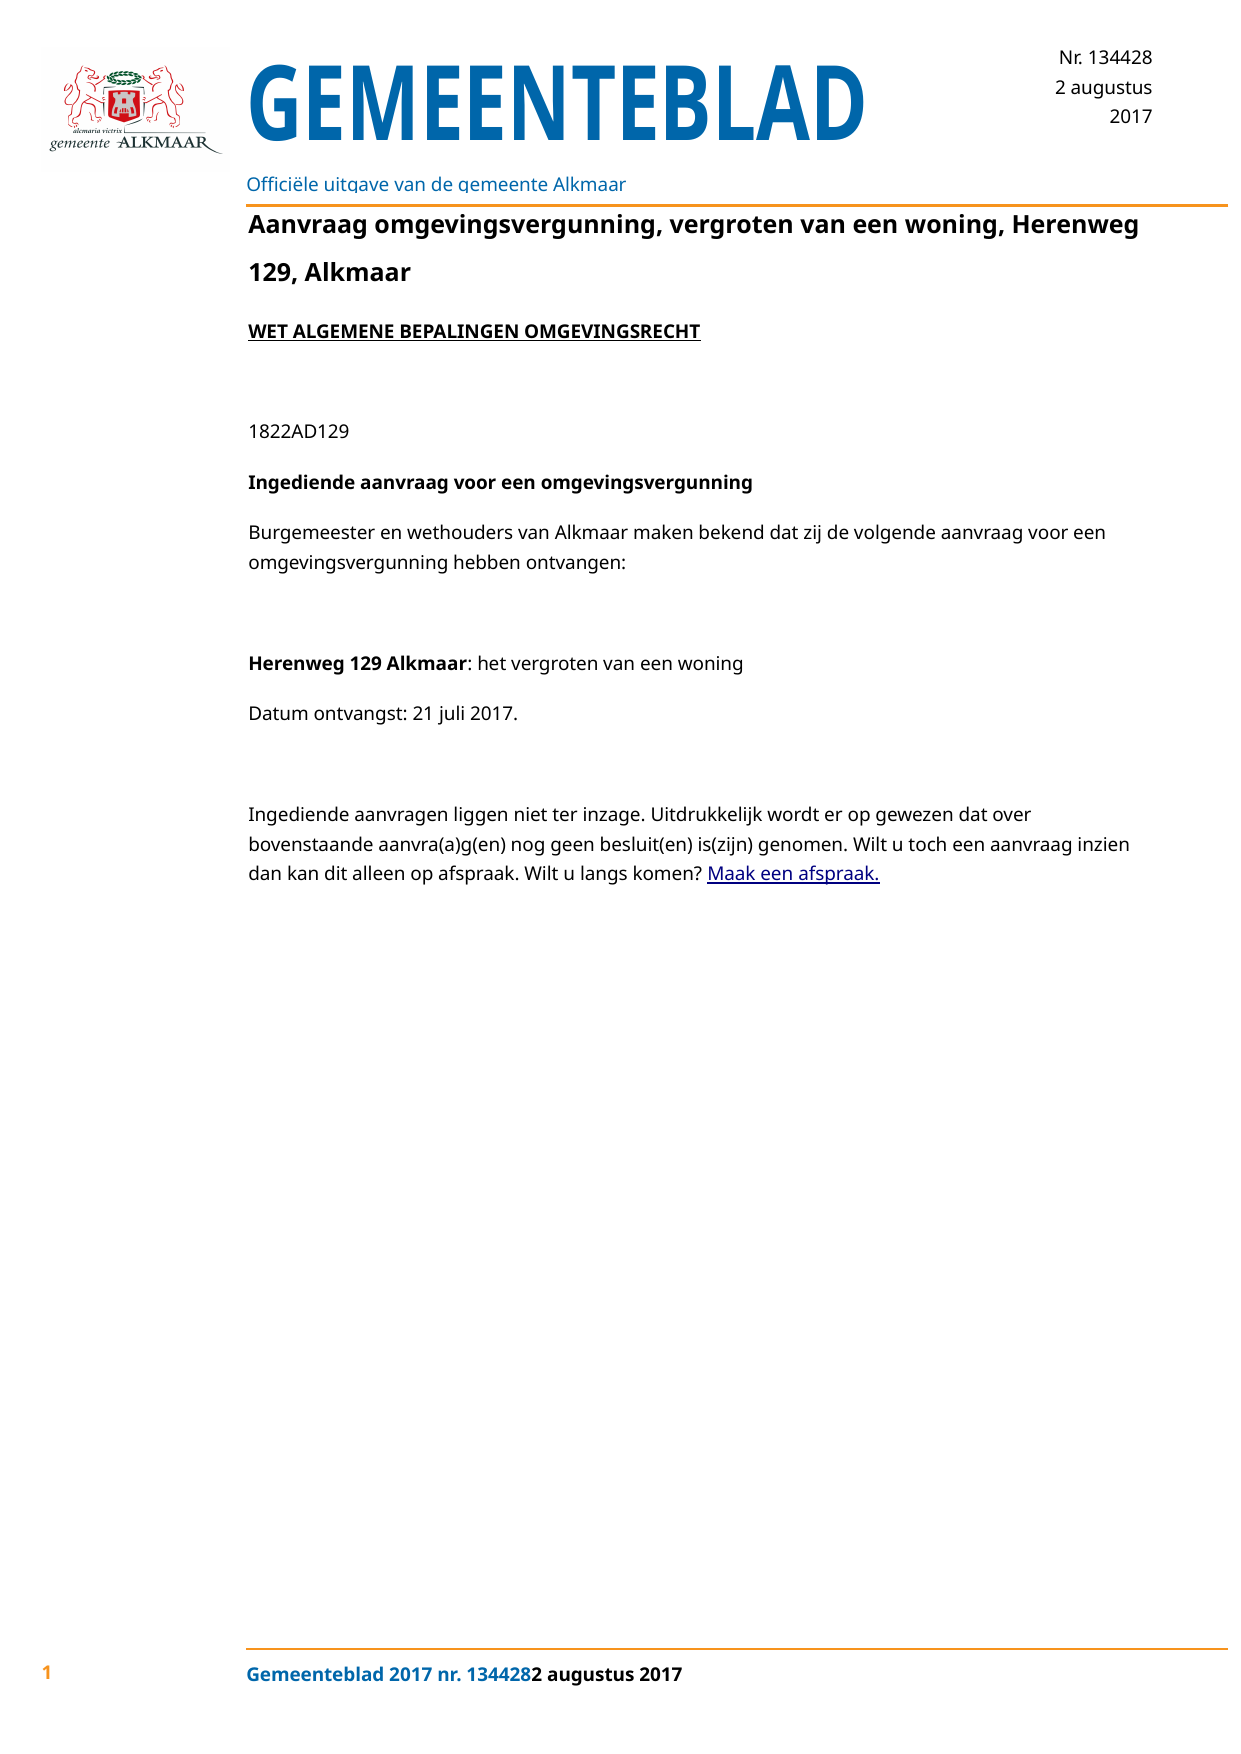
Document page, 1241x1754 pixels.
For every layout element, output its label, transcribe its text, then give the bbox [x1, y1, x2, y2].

text Aanvraag omgevingsvergunning, vergroten van een woning, Herenweg 129, Alkmaar [248, 207, 1152, 288]
text Burgemeester en wethouders van Alkmaar maken bekend dat zij de volgende aanvraag voor een omgevingsvergunning hebben ontvangen: [248, 519, 1152, 575]
text WET ALGEMENE BEPALINGEN OMGEVINGSRECHT [248, 318, 1152, 344]
picture [41, 47, 231, 172]
text Herenweg 129 Alkmaar: het vergroten van een woning [248, 650, 1152, 676]
text Ingediende aanvragen liggen niet ter inzage. Uitdrukkelijk wordt er op gewezen dat over bovenstaande aanvra(a)g(en) nog geen besluit(en) is(zijn) genomen. Wilt u toch een aanvraag inzien dan kan dit alleen op afspraak. Wilt u langs komen? Maak een afspraak. [248, 801, 1152, 886]
text Ingediende aanvraag voor een omgevingsvergunning [248, 469, 1152, 495]
text Datum ontvangst: 21 juli 2017. [248, 700, 1152, 726]
text 1822AD129 [248, 419, 1152, 444]
